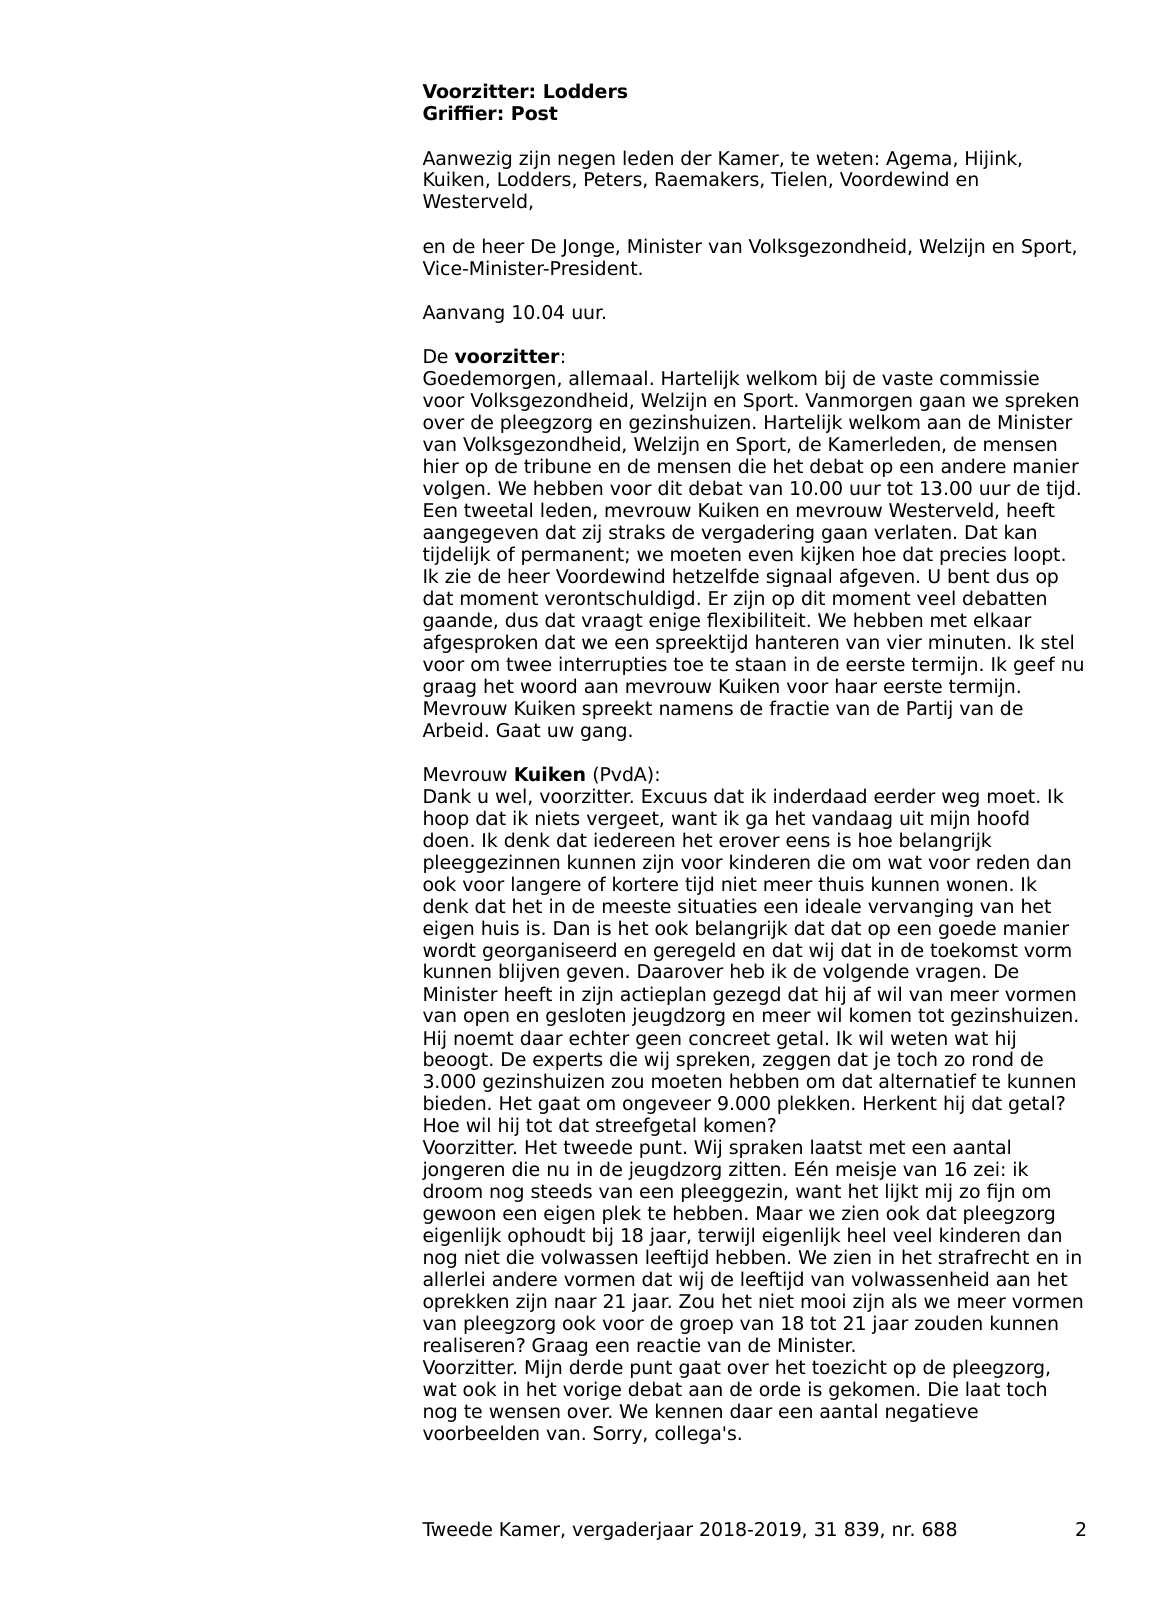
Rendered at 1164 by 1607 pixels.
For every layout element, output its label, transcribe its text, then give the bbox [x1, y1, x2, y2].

text Aanwezig zijn negen leden der Kamer, te weten: Agema, Hijink, Kuiken, Lodders, Peters, Raemakers, Tielen, Voordewind en Westerveld, [422, 147, 1087, 213]
text Voorzitter: Lodders [422, 81, 1087, 103]
text Griffier: Post [422, 103, 1087, 125]
text Aanvang 10.04 uur. [422, 302, 1087, 324]
text De voorzitter: [422, 346, 1087, 368]
text Voorzitter. Mijn derde punt gaat over het toezicht op de pleegzorg, wat ook in het vorige debat aan de orde is gekomen. Die laat toch nog te wensen over. We kennen daar een aantal negatieve voorbeelden van. Sorry, collega's. [422, 1357, 1087, 1445]
text en de heer De Jonge, Minister van Volksgezondheid, Welzijn en Sport, Vice-Minister-President. [422, 236, 1087, 279]
text Goedemorgen, allemaal. Hartelijk welkom bij de vaste commissie voor Volksgezondheid, Welzijn en Sport. Vanmorgen gaan we spreken over de pleegzorg en gezinshuizen. Hartelijk welkom aan de Minister van Volksgezondheid, Welzijn en Sport, de Kamerleden, de mensen hier op de tribune en de mensen die het debat op een andere manier volgen. We hebben voor dit debat van 10.00 uur tot 13.00 uur de tijd. Een tweetal leden, mevrouw Kuiken en mevrouw Westerveld, heeft aangegeven dat zij straks de vergadering gaan verlaten. Dat kan tijdelijk of permanent; we moeten even kijken hoe dat precies loopt. Ik zie de heer Voordewind hetzelfde signaal afgeven. U bent dus op dat moment verontschuldigd. Er zijn op dit moment veel debatten gaande, dus dat vraagt enige flexibiliteit. We hebben met elkaar afgesproken dat we een spreektijd hanteren van vier minuten. Ik stel voor om twee interrupties toe te staan in de eerste termijn. Ik geef nu graag het woord aan mevrouw Kuiken voor haar eerste termijn. Mevrouw Kuiken spreekt namens de fractie van de Partij van de Arbeid. Gaat uw gang. [422, 368, 1087, 741]
text Voorzitter. Het tweede punt. Wij spraken laatst met een aantal jongeren die nu in de jeugdzorg zitten. Eén meisje van 16 zei: ik droom nog steeds van een pleeggezin, want het lijkt mij zo fijn om gewoon een eigen plek te hebben. Maar we zien ook dat pleegzorg eigenlijk ophoudt bij 18 jaar, terwijl eigenlijk heel veel kinderen dan nog niet die volwassen leeftijd hebben. We zien in het strafrecht en in allerlei andere vormen dat wij de leeftijd van volwassenheid aan het oprekken zijn naar 21 jaar. Zou het niet mooi zijn als we meer vormen van pleegzorg ook voor de groep van 18 tot 21 jaar zouden kunnen realiseren? Graag een reactie van de Minister. [422, 1137, 1087, 1357]
text Dank u wel, voorzitter. Excuus dat ik inderdaad eerder weg moet. Ik hoop dat ik niets vergeet, want ik ga het vandaag uit mijn hoofd doen. Ik denk dat iedereen het erover eens is hoe belangrijk pleeggezinnen kunnen zijn voor kinderen die om wat voor reden dan ook voor langere of kortere tijd niet meer thuis kunnen wonen. Ik denk dat het in de meeste situaties een ideale vervanging van het eigen huis is. Dan is het ook belangrijk dat dat op een goede manier wordt georganiseerd en geregeld en dat wij dat in de toekomst vorm kunnen blijven geven. Daarover heb ik de volgende vragen. De Minister heeft in zijn actieplan gezegd dat hij af wil van meer vormen van open en gesloten jeugdzorg en meer wil komen tot gezinshuizen. Hij noemt daar echter geen concreet getal. Ik wil weten wat hij beoogt. De experts die wij spreken, zeggen dat je toch zo rond de 3.000 gezinshuizen zou moeten hebben om dat alternatief te kunnen bieden. Het gaat om ongeveer 9.000 plekken. Herkent hij dat getal? Hoe wil hij tot dat streefgetal komen? [422, 786, 1087, 1137]
text Mevrouw Kuiken (PvdA): [422, 764, 1087, 786]
